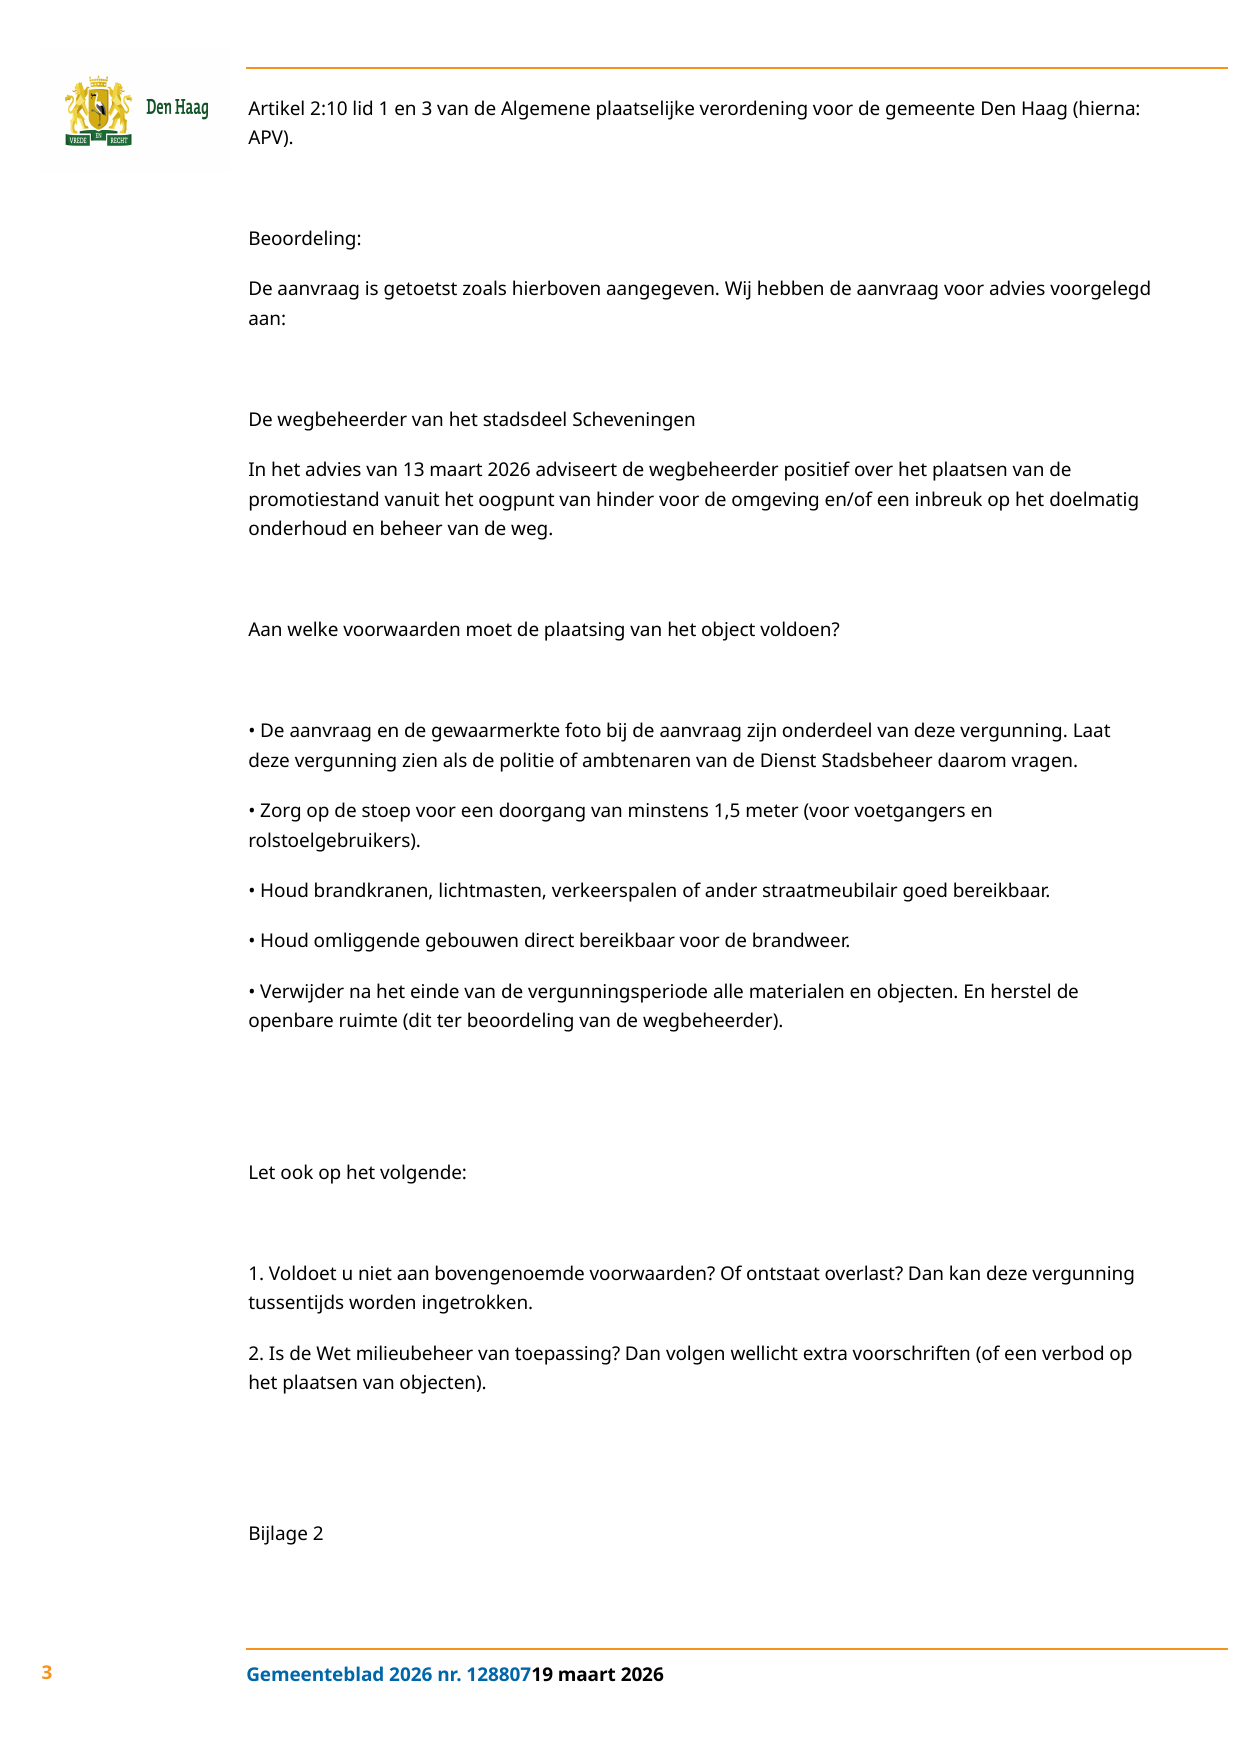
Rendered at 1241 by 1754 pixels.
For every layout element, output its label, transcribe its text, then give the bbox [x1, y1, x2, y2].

text • Zorg op de stoep voor een doorgang van minstens 1,5 meter (voor voetgangers en rolstoelgebruikers). [248, 797, 1152, 853]
text Bijlage 2 [248, 1521, 1152, 1546]
text In het advies van 13 maart 2026 adviseert de wegbeheerder positief over het plaatsen van de promotiestand vanuit het oogpunt van hinder voor de omgeving en/of een inbreuk op het doelmatig onderhoud en beheer van de weg. [248, 456, 1152, 541]
text De wegbeheerder van het stadsdeel Scheveningen [248, 406, 1152, 432]
text • Houd brandkranen, lichtmasten, verkeerspalen of ander straatmeubilair goed bereikbaar. [248, 877, 1152, 903]
text • Houd omliggende gebouwen direct bereikbaar voor de brandweer. [248, 928, 1152, 953]
text Artikel 2:10 lid 1 en 3 van de Algemene plaatselijke verordening voor de gemeente Den Haag (hierna: APV). [248, 95, 1152, 150]
text 1. Voldoet u niet aan bovengenoemde voorwaarden? Of ontstaat overlast? Dan kan deze vergunning tussentijds worden ingetrokken. [248, 1260, 1152, 1315]
text Aan welke voorwaarden moet de plaatsing van het object voldoen? [248, 616, 1152, 642]
text De aanvraag is getoetst zoals hierboven aangegeven. Wij hebben de aanvraag voor advies voorgelegd aan: [248, 276, 1152, 331]
text • Verwijder na het einde van de vergunningsperiode alle materialen en objecten. En herstel de openbare ruimte (dit ter beoordeling van de wegbeheerder). [248, 978, 1152, 1033]
text Let ook op het volgende: [248, 1159, 1152, 1185]
text 2. Is de Wet milieubeheer van toepassing? Dan volgen wellicht extra voorschriften (of een verbod op het plaatsen van objecten). [248, 1340, 1152, 1395]
picture [41, 47, 231, 172]
text • De aanvraag en de gewaarmerkte foto bij de aanvraag zijn onderdeel van deze vergunning. Laat deze vergunning zien als de politie of ambtenaren van de Dienst Stadsbeheer daarom vragen. [248, 717, 1152, 773]
text Beoordeling: [248, 225, 1152, 251]
